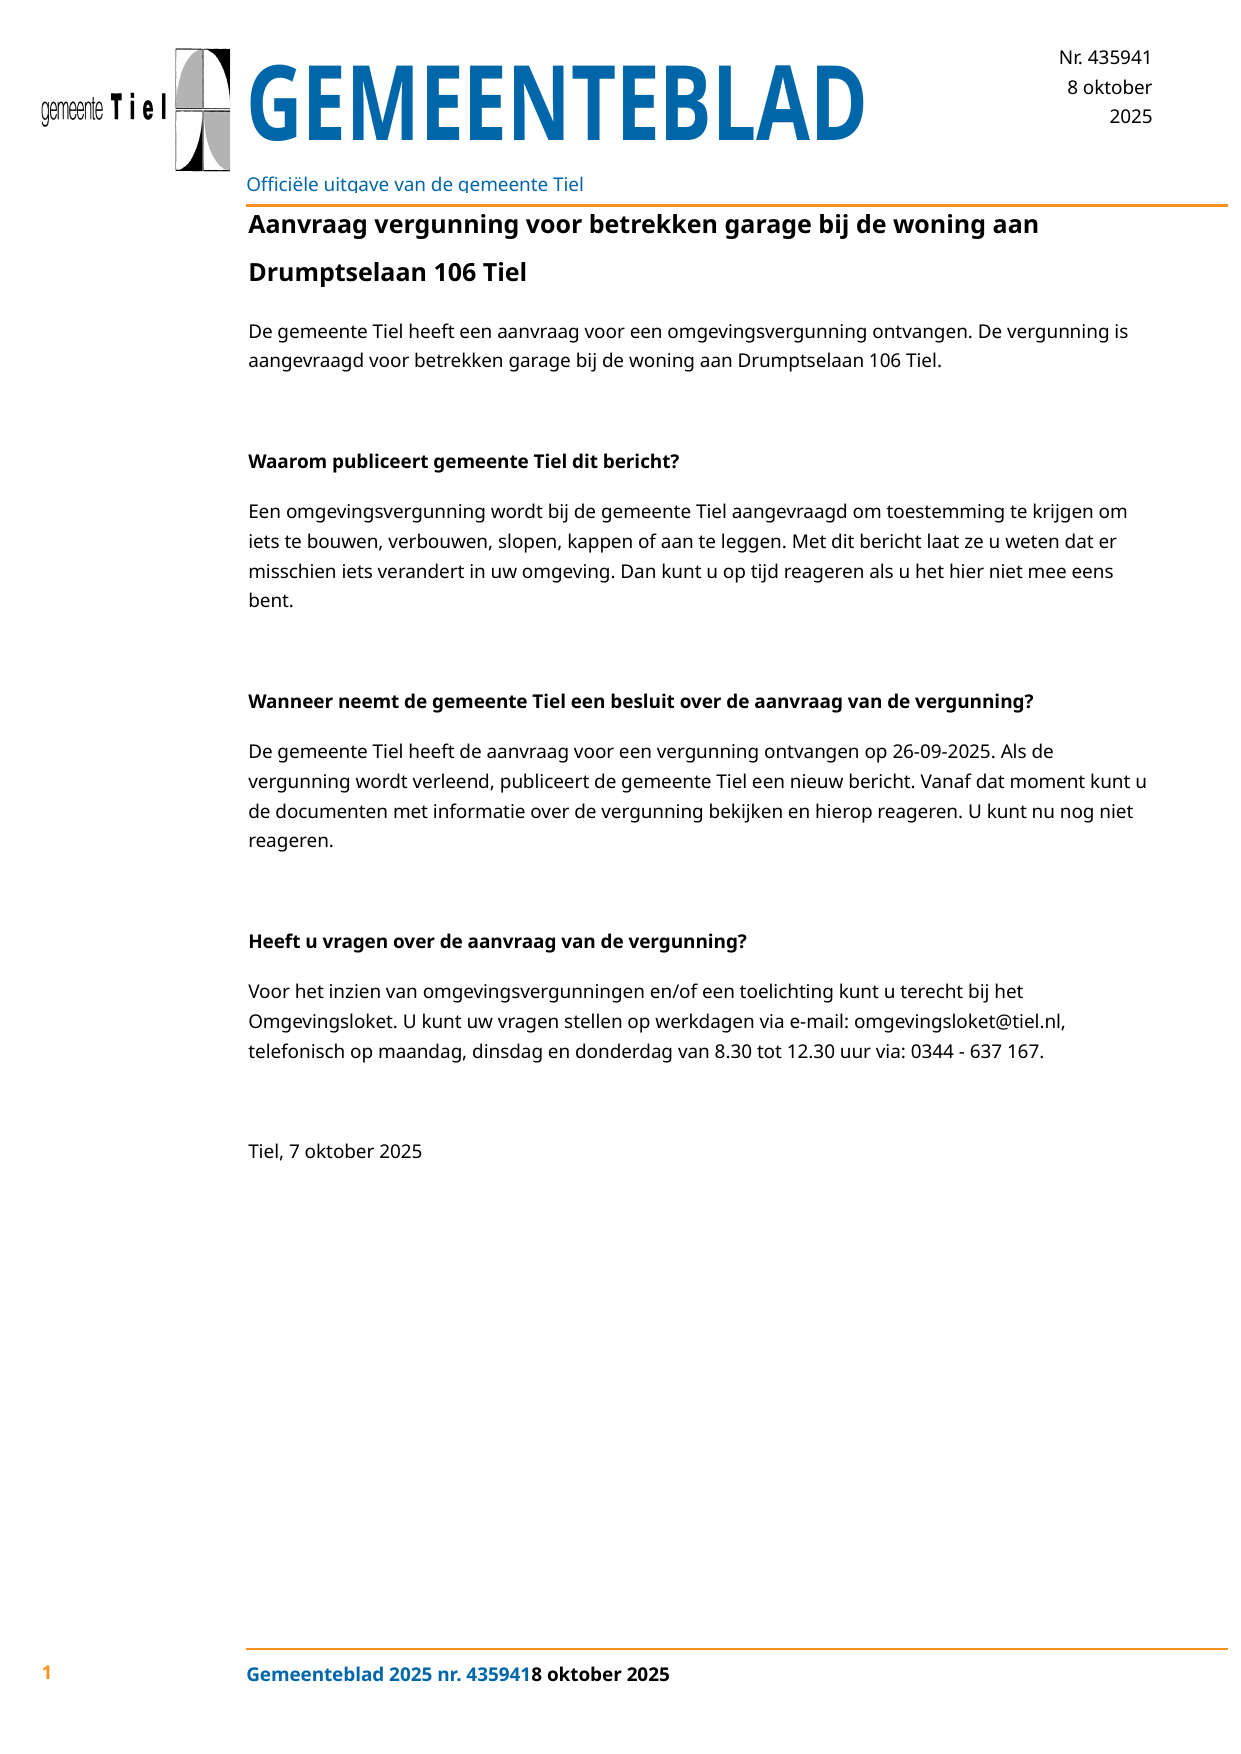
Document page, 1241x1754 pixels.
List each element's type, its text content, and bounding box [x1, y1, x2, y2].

text Heeft u vragen over de aanvraag van de vergunning? [248, 928, 1152, 954]
text Tiel, 7 oktober 2025 [248, 1139, 1152, 1164]
text Waarom publiceert gemeente Tiel dit bericht? [248, 448, 1152, 474]
text Een omgevingsvergunning wordt bij de gemeente Tiel aangevraagd om toestemming te krijgen om iets te bouwen, verbouwen, slopen, kappen of aan te leggen. Met dit bericht laat ze u weten dat er misschien iets verandert in uw omgeving. Dan kunt u op tijd reageren als u het hier niet mee eens bent. [248, 499, 1152, 613]
picture [41, 47, 231, 172]
text Voor het inzien van omgevingsvergunningen en/of een toelichting kunt u terecht bij het Omgevingsloket. U kunt uw vragen stellen op werkdagen via e-mail: omgevingsloket@tiel.nl, telefonisch op maandag, dinsdag en donderdag van 8.30 tot 12.30 uur via: 0344 - 637 167. [248, 979, 1152, 1064]
text De gemeente Tiel heeft een aanvraag voor een omgevingsvergunning ontvangen. De vergunning is aangevraagd voor betrekken garage bij de woning aan Drumptselaan 106 Tiel. [248, 318, 1152, 373]
text De gemeente Tiel heeft de aanvraag voor een vergunning ontvangen op 26-09-2025. Als de vergunning wordt verleend, publiceert de gemeente Tiel een nieuw bericht. Vanaf dat moment kunt u de documenten met informatie over de vergunning bekijken en hierop reageren. U kunt nu nog niet reageren. [248, 739, 1152, 853]
text Wanneer neemt de gemeente Tiel een besluit over de aanvraag van de vergunning? [248, 688, 1152, 714]
text Aanvraag vergunning voor betrekken garage bij de woning aan Drumptselaan 106 Tiel [248, 207, 1152, 288]
